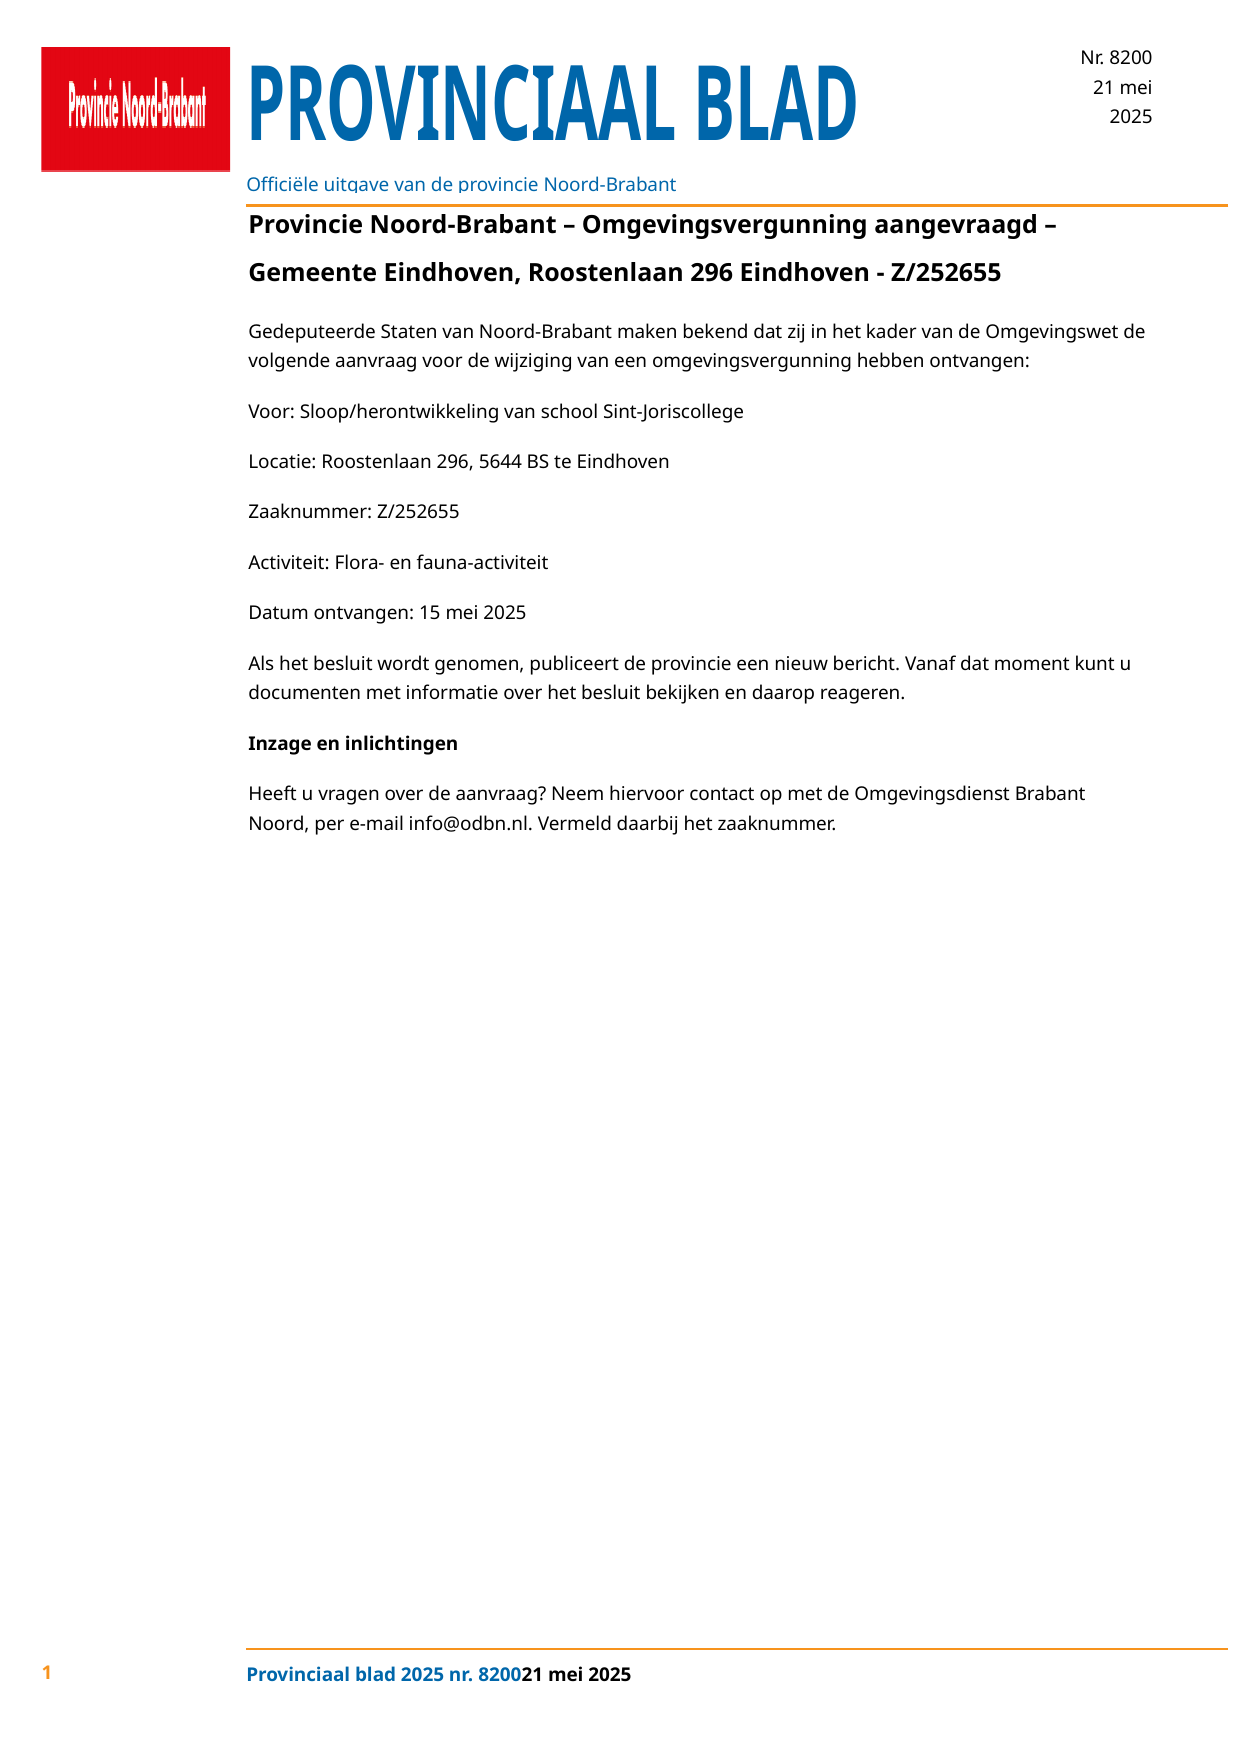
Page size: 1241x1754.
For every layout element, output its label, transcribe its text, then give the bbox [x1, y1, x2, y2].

text Inzage en inlichtingen [248, 730, 1152, 756]
text Locatie: Roostenlaan 296, 5644 BS te Eindhoven [248, 448, 1152, 474]
text Gedeputeerde Staten van Noord-Brabant maken bekend dat zij in het kader van de Omgevingswet de volgende aanvraag voor de wijziging van een omgevingsvergunning hebben ontvangen: [248, 318, 1152, 373]
text Voor: Sloop/herontwikkeling van school Sint-Joriscollege [248, 398, 1152, 424]
text Datum ontvangen: 15 mei 2025 [248, 599, 1152, 625]
text Als het besluit wordt genomen, publiceert de provincie een nieuw bericht. Vanaf dat moment kunt u documenten met informatie over het besluit bekijken en daarop reageren. [248, 650, 1152, 705]
text Zaaknummer: Z/252655 [248, 499, 1152, 524]
text Provincie Noord-Brabant – Omgevingsvergunning aangevraagd – Gemeente Eindhoven, Roostenlaan 296 Eindhoven - Z/252655 [248, 207, 1152, 288]
picture [41, 47, 231, 172]
text Heeft u vragen over de aanvraag? Neem hiervoor contact op met de Omgevingsdienst Brabant Noord, per e-mail info@odbn.nl. Vermeld daarbij het zaaknummer. [248, 780, 1152, 836]
text Activiteit: Flora- en fauna-activiteit [248, 549, 1152, 575]
